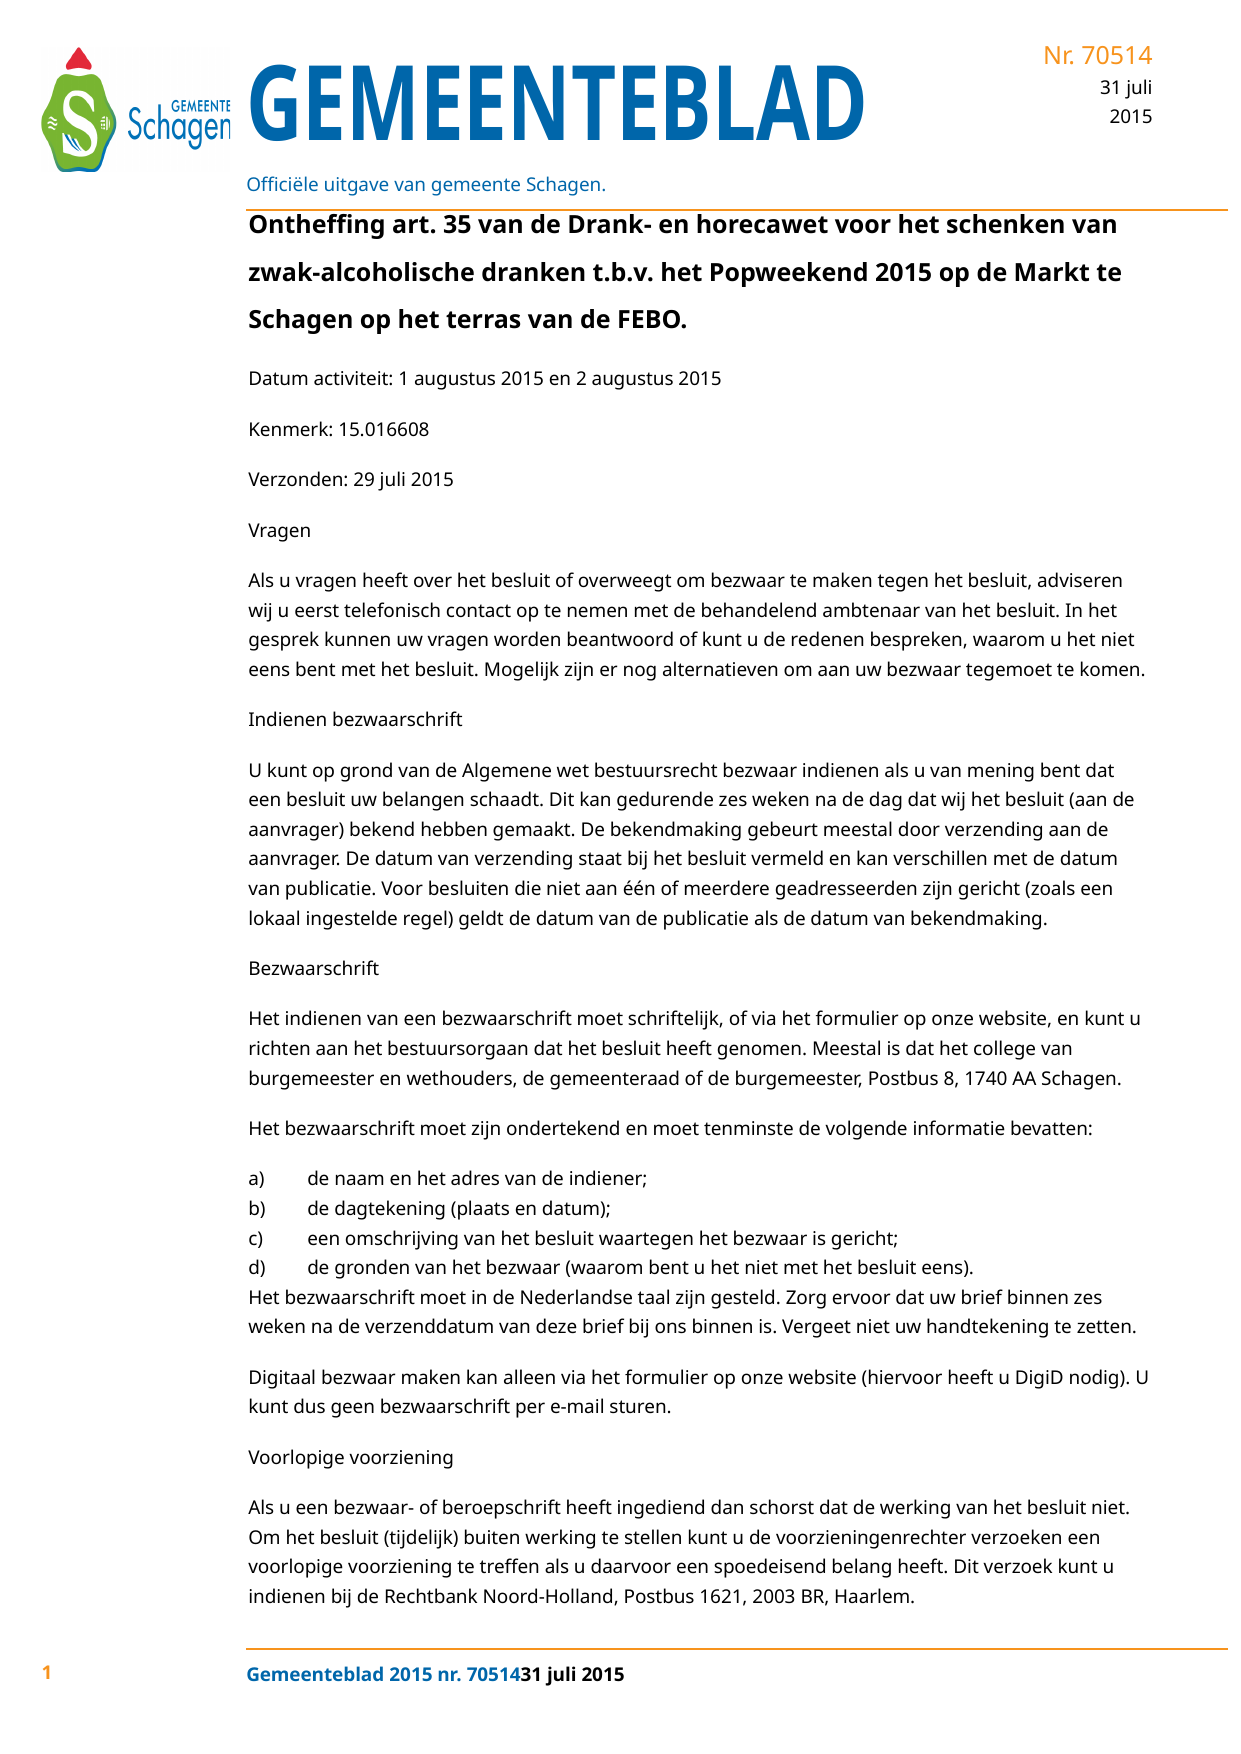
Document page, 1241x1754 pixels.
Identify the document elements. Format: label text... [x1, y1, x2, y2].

text Datum activiteit: 1 augustus 2015 en 2 augustus 2015 [248, 366, 1152, 391]
text Bezwaarschrift [248, 955, 1152, 981]
text Als u een bezwaar- of beroepschrift heeft ingediend dan schorst dat de werking van het besluit niet. Om het besluit (tijdelijk) buiten werking te stellen kunt u de voorzieningenrechter verzoeken een voorlopige voorziening te treffen als u daarvoor een spoedeisend belang heeft. Dit verzoek kunt u indienen bij de Rechtbank Noord-Holland, Postbus 1621, 2003 BR, Haarlem. [248, 1494, 1152, 1609]
text U kunt op grond van de Algemene wet bestuursrecht bezwaar indienen als u van mening bent dat een besluit uw belangen schaadt. Dit kan gedurende zes weken na de dag dat wij het besluit (aan de aanvrager) bekend hebben gemaakt. De bekendmaking gebeurt meestal door verzending aan de aanvrager. De datum van verzending staat bij het besluit vermeld en kan verschillen met de datum van publicatie. Voor besluiten die niet aan één of meerdere geadresseerden zijn gericht (zoals een lokaal ingestelde regel) geldt de datum van de publicatie als de datum van bekendmaking. [248, 757, 1152, 930]
list een omschrijving van het besluit waartegen het bezwaar is gericht; [248, 1225, 1152, 1250]
picture [41, 47, 231, 172]
list de gronden van het bezwaar (waarom bent u het niet met het besluit eens). [248, 1254, 1152, 1280]
text Het bezwaarschrift moet zijn ondertekend en moet tenminste de volgende informatie bevatten: [248, 1115, 1152, 1141]
text Het bezwaarschrift moet in de Nederlandse taal zijn gesteld. Zorg ervoor dat uw brief binnen zes weken na de verzenddatum van deze brief bij ons binnen is. Vergeet niet uw handtekening te zetten. [248, 1284, 1152, 1339]
text Vragen [248, 517, 1152, 542]
text Het indienen van een bezwaarschrift moet schriftelijk, of via het formulier op onze website, en kunt u richten aan het bestuursorgaan dat het besluit heeft genomen. Meestal is dat het college van burgemeester en wethouders, de gemeenteraad of de burgemeester, Postbus 8, 1740 AA Schagen. [248, 1006, 1152, 1090]
text Voorlopige voorziening [248, 1444, 1152, 1469]
text Als u vragen heeft over het besluit of overweegt om bezwaar te maken tegen het besluit, adviseren wij u eerst telefonisch contact op te nemen met de behandelend ambtenaar van het besluit. In het gesprek kunnen uw vragen worden beantwoord of kunt u de redenen bespreken, waarom u het niet eens bent met het besluit. Mogelijk zijn er nog alternatieven om aan uw bezwaar tegemoet te komen. [248, 567, 1152, 682]
text Ontheffing art. 35 van de Drank- en horecawet voor het schenken van zwak-alcoholische dranken t.b.v. het Popweekend 2015 op de Markt te Schagen op het terras van de FEBO. [248, 211, 1152, 336]
text Digitaal bezwaar maken kan alleen via het formulier op onze website (hiervoor heeft u DigiD nodig). U kunt dus geen bezwaarschrift per e-mail sturen. [248, 1364, 1152, 1419]
text Kenmerk: 15.016608 [248, 416, 1152, 442]
list de dagtekening (plaats en datum); [248, 1195, 1152, 1221]
list de naam en het adres van de indiener; [248, 1166, 1152, 1191]
text Indienen bezwaarschrift [248, 706, 1152, 732]
text Verzonden: 29 juli 2015 [248, 466, 1152, 492]
